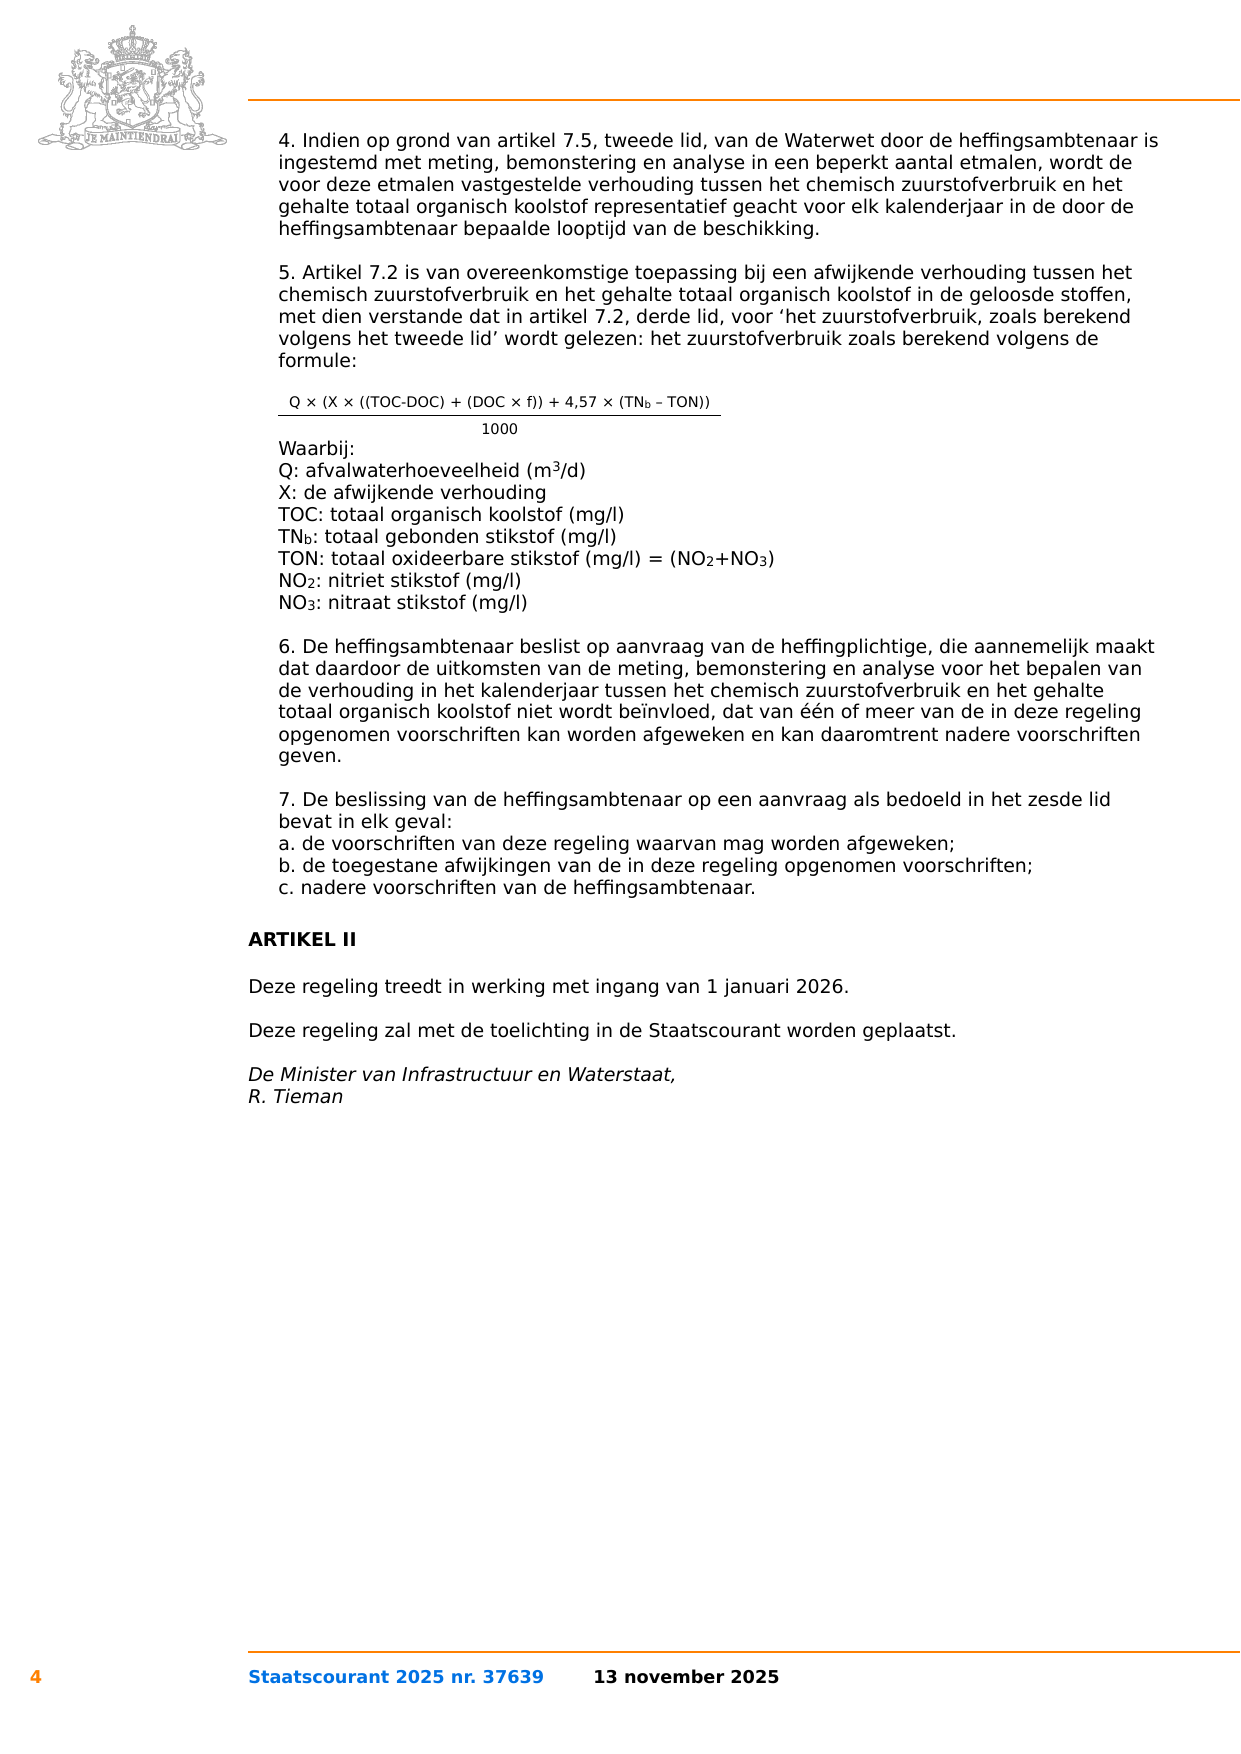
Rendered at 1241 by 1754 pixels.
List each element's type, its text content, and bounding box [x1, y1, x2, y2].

text 6. De heffingsambtenaar beslist op aanvraag van de heffingplichtige, die aannemelijk maakt dat daardoor de uitkomsten van de meting, bemonstering en analyse voor het bepalen van de verhouding in het kalenderjaar tussen het chemisch zuurstofverbruik en het gehalte totaal organisch koolstof niet wordt beïnvloed, dat van één of meer van de in deze regeling opgenomen voorschriften kan worden afgeweken en kan daaromtrent nadere voorschriften geven. [278, 636, 1163, 767]
text b. de toegestane afwijkingen van de in deze regeling opgenomen voorschriften; [278, 855, 1163, 877]
text 5. Artikel 7.2 is van overeenkomstige toepassing bij een afwijkende verhouding tussen het chemisch zuurstofverbruik en het gehalte totaal organisch koolstof in de geloosde stoffen, met dien verstande dat in artikel 7.2, derde lid, voor ‘het zuurstofverbruik, zoals berekend volgens het tweede lid’ wordt gelezen: het zuurstofverbruik zoals berekend volgens de formule: [278, 262, 1163, 372]
text Waarbij: [278, 438, 1163, 460]
text TON: totaal oxideerbare stikstof (mg/l) = (NO2+NO3) [278, 548, 1163, 570]
text Q: afvalwaterhoeveelheid (m3/d) [278, 460, 1163, 482]
table_cell 1000 [278, 416, 721, 438]
text Deze regeling zal met de toelichting in de Staatscourant worden geplaatst. [248, 1020, 1163, 1042]
table_header [721, 394, 1163, 415]
text De Minister van Infrastructuur en Waterstaat, R. Tieman [248, 1064, 1163, 1108]
text Deze regeling treedt in werking met ingang van 1 januari 2026. [248, 976, 1163, 998]
text NO3: nitraat stikstof (mg/l) [278, 592, 1163, 614]
text TNb: totaal gebonden stikstof (mg/l) [278, 526, 1163, 548]
text X: de afwijkende verhouding [278, 482, 1163, 504]
text c. nadere voorschriften van de heffingsambtenaar. [278, 877, 1163, 899]
subtitle ARTIKEL II [248, 929, 1163, 951]
picture [38, 25, 227, 150]
text 7. De beslissing van de heffingsambtenaar op een aanvraag als bedoeld in het zesde lid bevat in elk geval: [278, 789, 1163, 833]
text NO2: nitriet stikstof (mg/l) [278, 570, 1163, 592]
table_cell [721, 415, 1163, 438]
text TOC: totaal organisch koolstof (mg/l) [278, 504, 1163, 526]
table_header Q × (X × ((TOC-DOC) + (DOC × f)) + 4,57 × (TNb – TON)) [278, 394, 721, 415]
text a. de voorschriften van deze regeling waarvan mag worden afgeweken; [278, 833, 1163, 855]
text 4. Indien op grond van artikel 7.5, tweede lid, van de Waterwet door de heffingsambtenaar is ingestemd met meting, bemonstering en analyse in een beperkt aantal etmalen, wordt de voor deze etmalen vastgestelde verhouding tussen het chemisch zuurstofverbruik en het gehalte totaal organisch koolstof representatief geacht voor elk kalenderjaar in de door de heffingsambtenaar bepaalde looptijd van de beschikking. [278, 130, 1163, 240]
